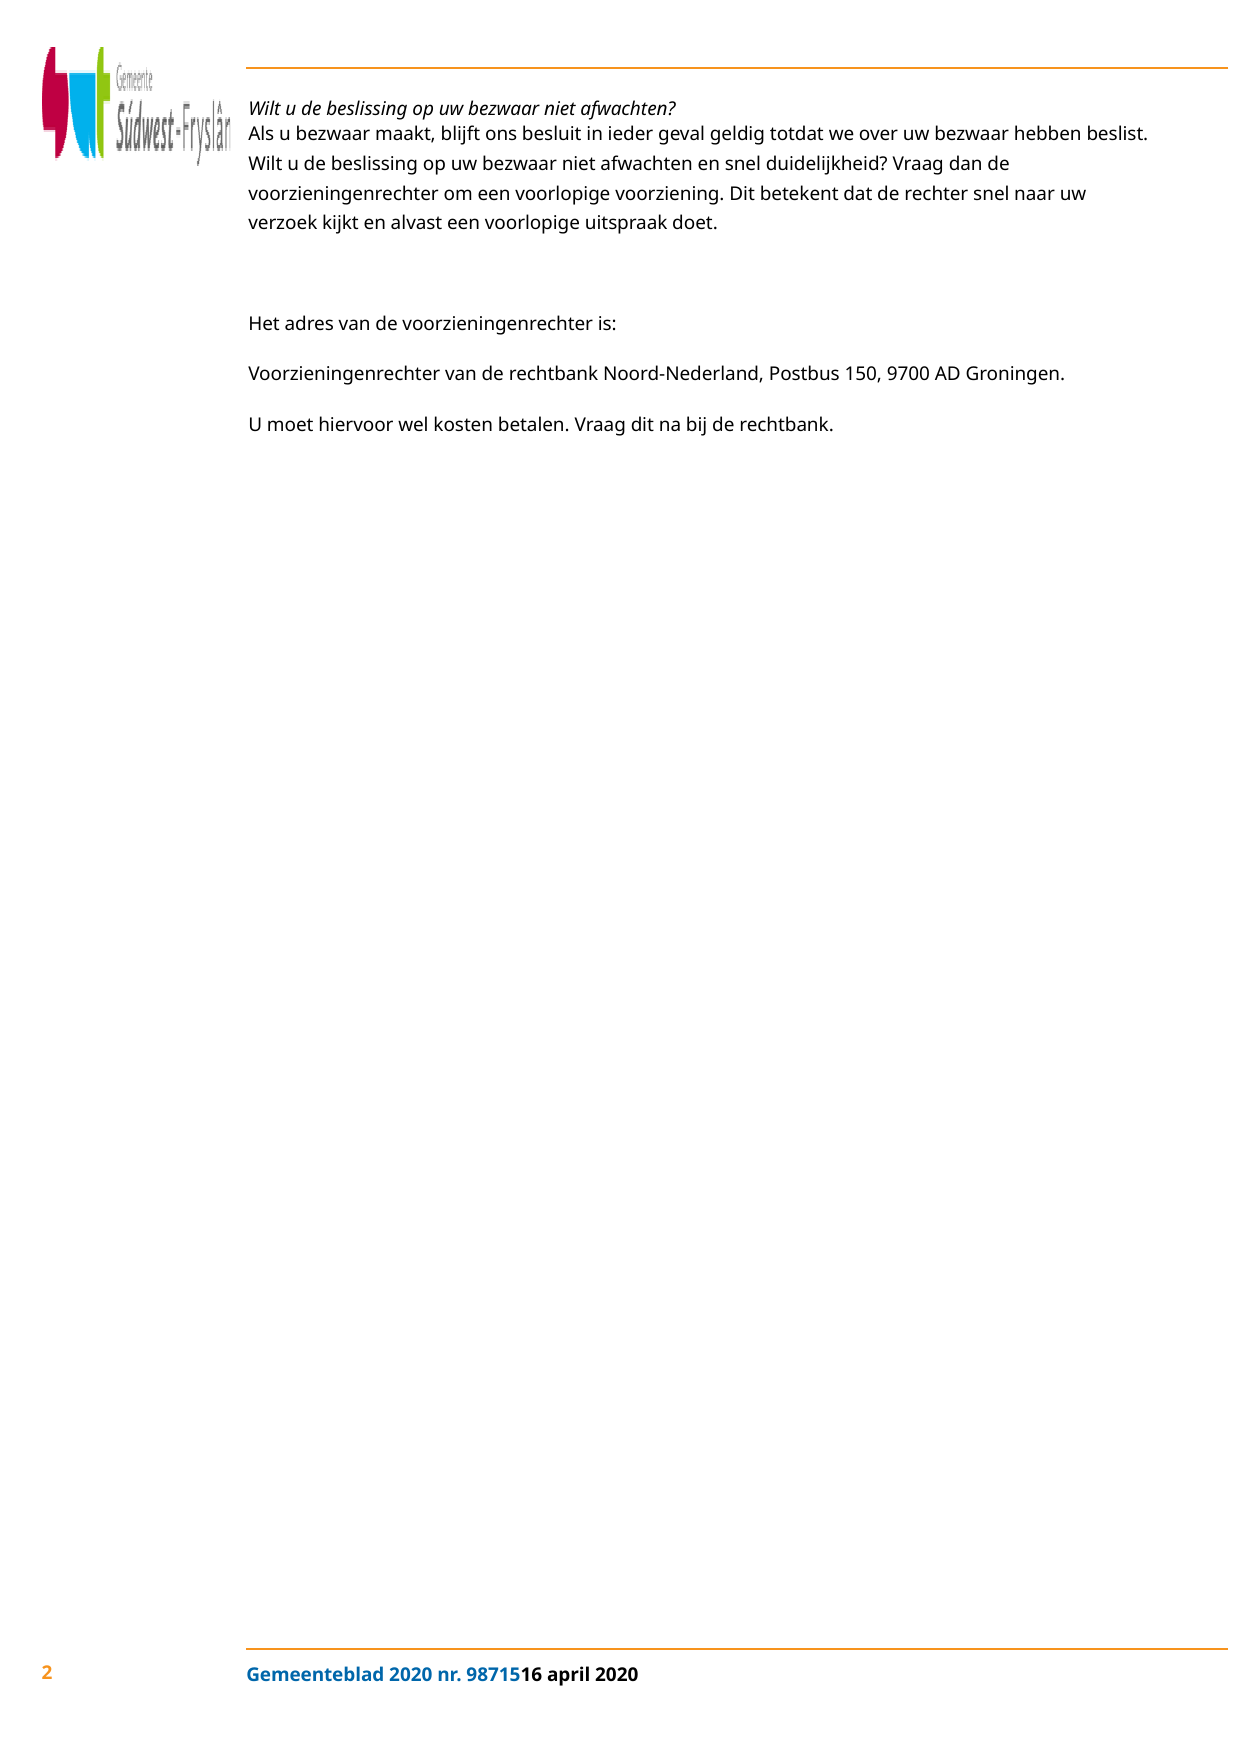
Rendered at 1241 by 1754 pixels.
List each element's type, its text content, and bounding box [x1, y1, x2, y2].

text Het adres van de voorzieningenrechter is: [248, 310, 1152, 336]
text Wilt u de beslissing op uw bezwaar niet afwachten? [248, 95, 1152, 121]
text Voorzieningenrechter van de rechtbank Noord-Nederland, Postbus 150, 9700 AD Groningen. [248, 361, 1152, 386]
text U moet hiervoor wel kosten betalen. Vraag dit na bij de rechtbank. [248, 411, 1152, 437]
text Als u bezwaar maakt, blijft ons besluit in ieder geval geldig totdat we over uw bezwaar hebben beslist. Wilt u de beslissing op uw bezwaar niet afwachten en snel duidelijkheid? Vraag dan de voorzieningenrechter om een voorlopige voorziening. Dit betekent dat de rechter snel naar uw verzoek kijkt en alvast een voorlopige uitspraak doet. [248, 121, 1152, 235]
picture [41, 47, 231, 172]
